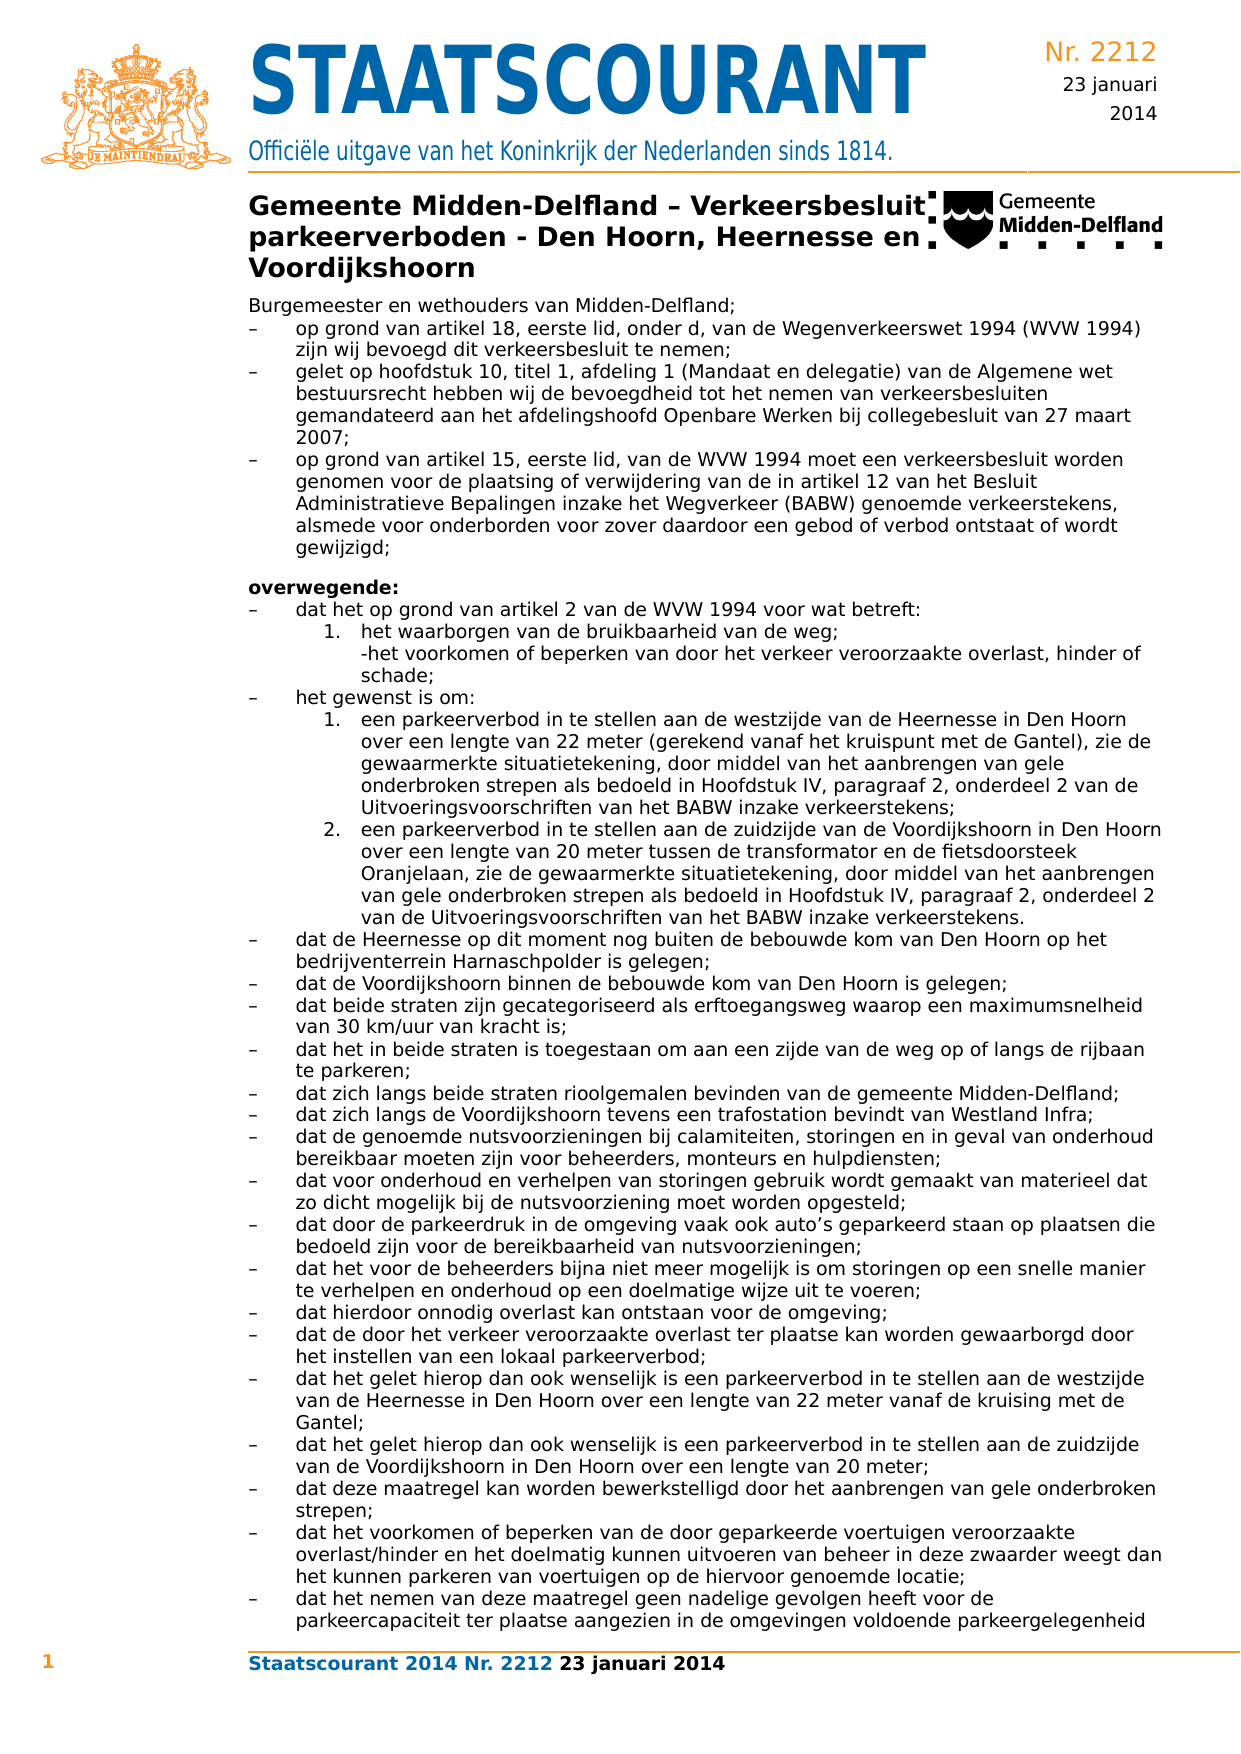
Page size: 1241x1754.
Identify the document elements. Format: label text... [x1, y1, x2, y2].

list dat zich langs de Voordijkshoorn tevens een trafostation bevindt van Westland Infra; [248, 1104, 1163, 1126]
list dat beide straten zijn gecategoriseerd als erftoegangsweg waarop een maximumsnelheid van 30 km/uur van kracht is; [248, 994, 1163, 1038]
list gelet op hoofdstuk 10, titel 1, afdeling 1 (Mandaat en delegatie) van de Algemene wet bestuursrecht hebben wij de bevoegdheid tot het nemen van verkeersbesluiten gemandateerd aan het afdelingshoofd Openbare Werken bij collegebesluit van 27 maart 2007; [248, 361, 1163, 449]
list dat het voor de beheerders bijna niet meer mogelijk is om storingen op een snelle manier te verhelpen en onderhoud op een doelmatige wijze uit te voeren; [248, 1258, 1163, 1302]
list op grond van artikel 15, eerste lid, van de WVW 1994 moet een verkeersbesluit worden genomen voor de plaatsing of verwijdering van de in artikel 12 van het Besluit Administratieve Bepalingen inzake het Wegverkeer (BABW) genoemde verkeerstekens, alsmede voor onderborden voor zover daardoor een gebod of verbod ontstaat of wordt gewijzigd; [248, 449, 1163, 559]
list dat deze maatregel kan worden bewerkstelligd door het aanbrengen van gele onderbroken strepen; [248, 1478, 1163, 1522]
list dat door de parkeerdruk in de omgeving vaak ook auto’s geparkeerd staan op plaatsen die bedoeld zijn voor de bereikbaarheid van nutsvoorzieningen; [248, 1214, 1163, 1258]
picture [927, 190, 1164, 250]
list dat voor onderhoud en verhelpen van storingen gebruik wordt gemaakt van materieel dat zo dicht mogelijk bij de nutsvoorziening moet worden opgesteld; [248, 1170, 1163, 1214]
list dat het voorkomen of beperken van de door geparkeerde voertuigen veroorzaakte overlast/hinder en het doelmatig kunnen uitvoeren van beheer in deze zwaarder weegt dan het kunnen parkeren van voertuigen op de hiervoor genoemde locatie; [248, 1522, 1163, 1588]
list dat hierdoor onnodig overlast kan ontstaan voor de omgeving; [248, 1302, 1163, 1324]
picture [41, 44, 231, 169]
list dat de Heernesse op dit moment nog buiten de bebouwde kom van Den Hoorn op het bedrijventerrein Harnaschpolder is gelegen; [248, 928, 1163, 972]
list dat de genoemde nutsvoorzieningen bij calamiteiten, storingen en in geval van onderhoud bereikbaar moeten zijn voor beheerders, monteurs en hulpdiensten; [248, 1126, 1163, 1170]
list dat het in beide straten is toegestaan om aan een zijde van de weg op of langs de rijbaan te parkeren; [248, 1038, 1163, 1082]
list het gewenst is om: [248, 687, 1163, 709]
subtitle overwegende: [248, 577, 1163, 599]
subtitle Gemeente Midden-Delfland – Verkeersbesluit parkeerverboden - Den Hoorn, Heernesse en Voordijkshoorn [248, 191, 1163, 284]
list dat het op grond van artikel 2 van de WVW 1994 voor wat betreft: [248, 599, 1163, 621]
list dat het nemen van deze maatregel geen nadelige gevolgen heeft voor de parkeercapaciteit ter plaatse aangezien in de omgevingen voldoende parkeergelegenheid [248, 1588, 1163, 1632]
list dat de door het verkeer veroorzaakte overlast ter plaatse kan worden gewaarborgd door het instellen van een lokaal parkeerverbod; [248, 1324, 1163, 1368]
list dat de Voordijkshoorn binnen de bebouwde kom van Den Hoorn is gelegen; [248, 972, 1163, 994]
list een parkeerverbod in te stellen aan de zuidzijde van de Voordijkshoorn in Den Hoorn over een lengte van 20 meter tussen de transformator en de fietsdoorsteek Oranjelaan, zie de gewaarmerkte situatietekening, door middel van het aanbrengen van gele onderbroken strepen als bedoeld in Hoofdstuk IV, paragraaf 2, onderdeel 2 van de Uitvoeringsvoorschriften van het BABW inzake verkeerstekens. [323, 819, 1163, 928]
text Burgemeester en wethouders van Midden-Delfland; [248, 295, 1163, 317]
list -het voorkomen of beperken van door het verkeer veroorzaakte overlast, hinder of schade; [323, 643, 1163, 687]
list dat het gelet hierop dan ook wenselijk is een parkeerverbod in te stellen aan de westzijde van de Heernesse in Den Hoorn over een lengte van 22 meter vanaf de kruising met de Gantel; [248, 1368, 1163, 1434]
list op grond van artikel 18, eerste lid, onder d, van de Wegenverkeerswet 1994 (WVW 1994) zijn wij bevoegd dit verkeersbesluit te nemen; [248, 317, 1163, 361]
list het waarborgen van de bruikbaarheid van de weg; [323, 621, 1163, 643]
list dat zich langs beide straten rioolgemalen bevinden van de gemeente Midden-Delfland; [248, 1082, 1163, 1104]
list dat het gelet hierop dan ook wenselijk is een parkeerverbod in te stellen aan de zuidzijde van de Voordijkshoorn in Den Hoorn over een lengte van 20 meter; [248, 1434, 1163, 1478]
list een parkeerverbod in te stellen aan de westzijde van de Heernesse in Den Hoorn over een lengte van 22 meter (gerekend vanaf het kruispunt met de Gantel), zie de gewaarmerkte situatietekening, door middel van het aanbrengen van gele onderbroken strepen als bedoeld in Hoofdstuk IV, paragraaf 2, onderdeel 2 van de Uitvoeringsvoorschriften van het BABW inzake verkeerstekens; [323, 709, 1163, 819]
